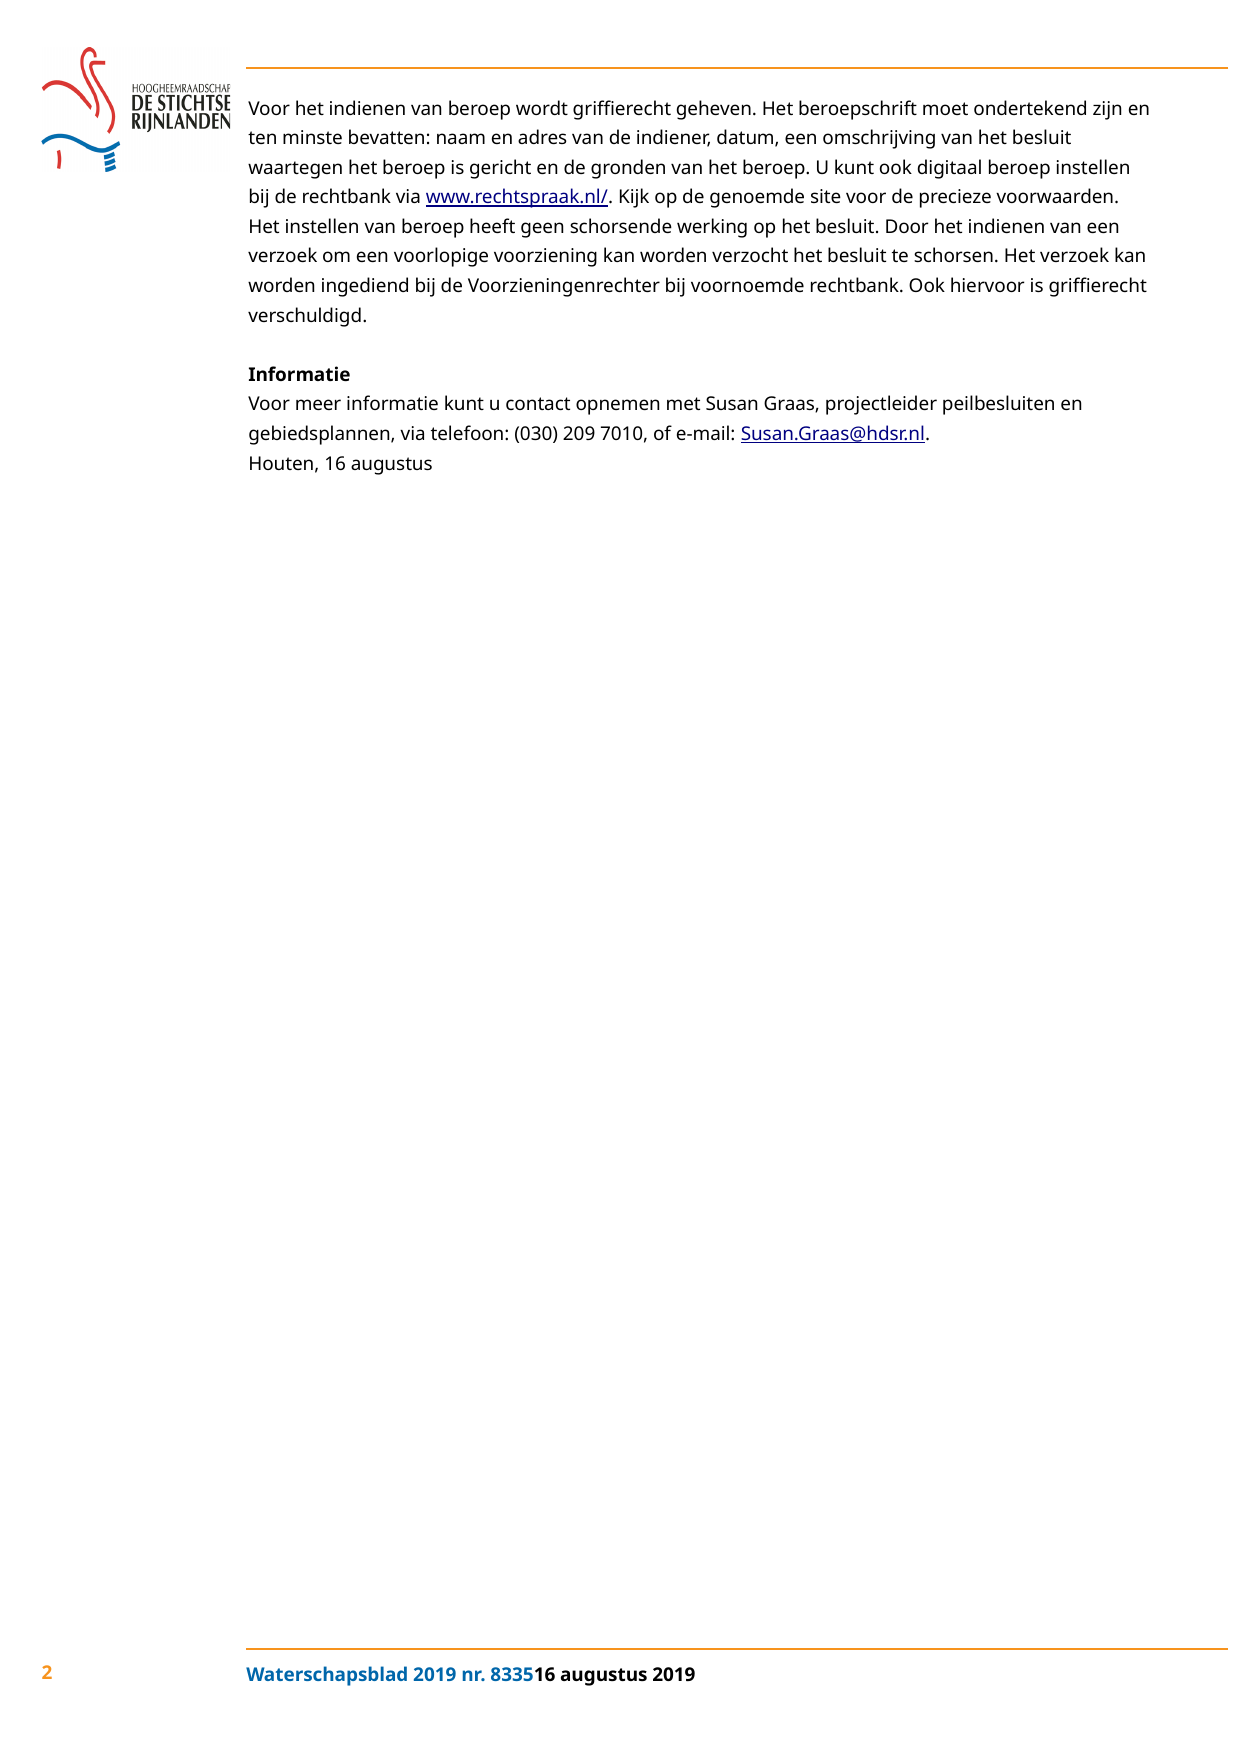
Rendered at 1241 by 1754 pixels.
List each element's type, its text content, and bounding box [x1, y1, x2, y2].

text Het instellen van beroep heeft geen schorsende werking op het besluit. Door het indienen van een verzoek om een voorlopige voorziening kan worden verzocht het besluit te schorsen. Het verzoek kan worden ingediend bij de Voorzieningenrechter bij voornoemde rechtbank. Ook hiervoor is griffierecht verschuldigd. [248, 213, 1152, 328]
text Voor meer informatie kunt u contact opnemen met Susan Graas, projectleider peilbesluiten en gebiedsplannen, via telefoon: (030) 209 7010, of e-mail: Susan.Graas@hdsr.nl. [248, 391, 1152, 446]
text Houten, 16 augustus [248, 450, 1152, 476]
picture [41, 47, 231, 172]
text Informatie [248, 361, 1152, 387]
text Voor het indienen van beroep wordt griffierecht geheven. Het beroepschrift moet ondertekend zijn en ten minste bevatten: naam en adres van de indiener, datum, een omschrijving van het besluit waartegen het beroep is gericht en de gronden van het beroep. U kunt ook digitaal beroep instellen bij de rechtbank via www.rechtspraak.nl/. Kijk op de genoemde site voor de precieze voorwaarden. [248, 95, 1152, 209]
